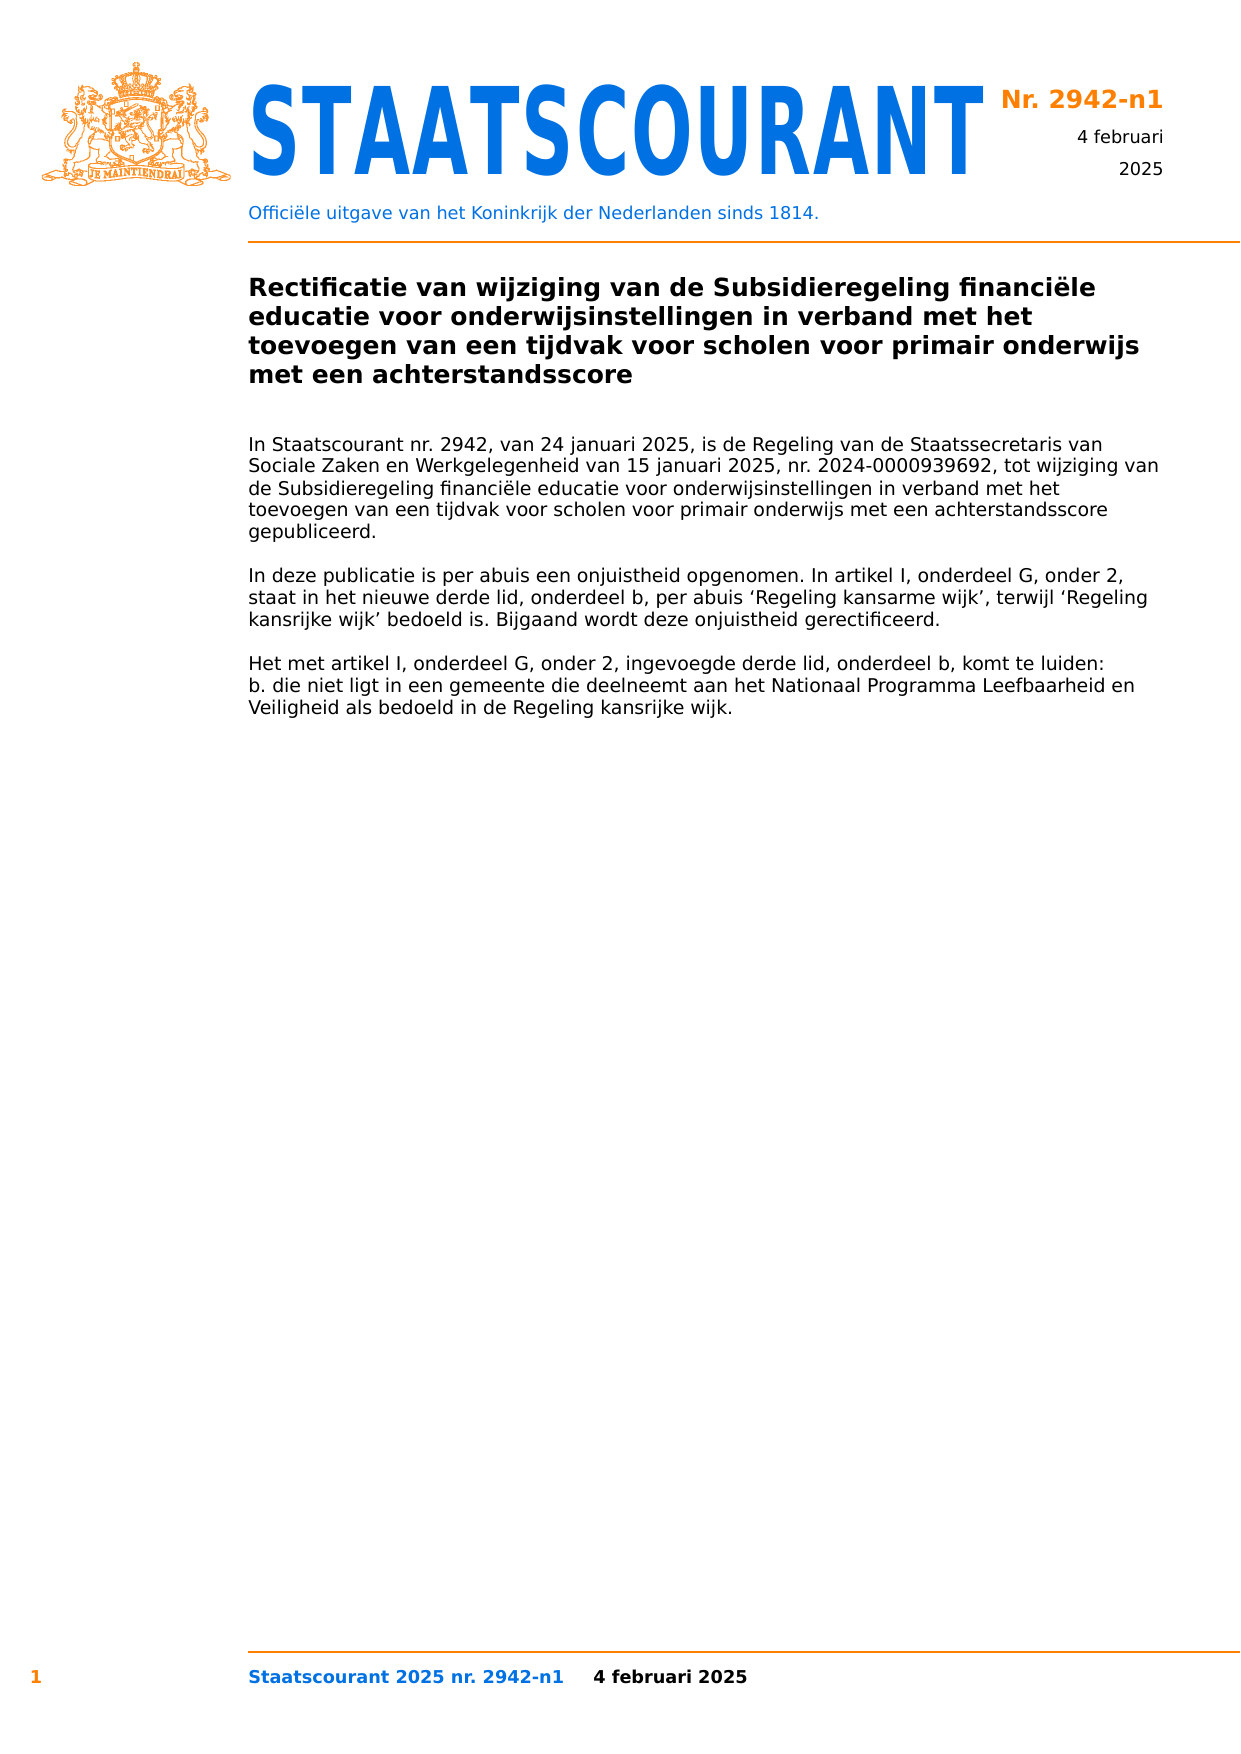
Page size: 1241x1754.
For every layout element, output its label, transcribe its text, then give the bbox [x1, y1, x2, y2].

table_cell 2025 [998, 153, 1240, 203]
table_header STAATSCOURANT [248, 62, 998, 203]
text b. die niet ligt in een gemeente die deelneemt aan het Nationaal Programma Leefbaarheid en Veiligheid als bedoeld in de Regeling kansrijke wijk. [248, 675, 1163, 719]
table_cell 4 februari [998, 121, 1240, 153]
table_header [25, 62, 248, 241]
text In Staatscourant nr. 2942, van 24 januari 2025, is de Regeling van de Staatssecretaris van Sociale Zaken en Werkgelegenheid van 15 januari 2025, nr. 2024-0000939692, tot wijziging van de Subsidieregeling financiële educatie voor onderwijsinstellingen in verband met het toevoegen van een tijdvak voor scholen voor primair onderwijs met een achterstandsscore gepubliceerd. [248, 433, 1163, 543]
subtitle Rectificatie van wijziging van de Subsidieregeling financiële educatie voor onderwijsinstellingen in verband met het toevoegen van een tijdvak voor scholen voor primair onderwijs met een achterstandsscore [248, 273, 1163, 390]
text In deze publicatie is per abuis een onjuistheid opgenomen. In artikel I, onderdeel G, onder 2, staat in het nieuwe derde lid, onderdeel b, per abuis ‘Regeling kansarme wijk’, terwijl ‘Regeling kansrijke wijk’ bedoeld is. Bijgaand wordt deze onjuistheid gerectificeerd. [248, 565, 1163, 631]
text Het met artikel I, onderdeel G, onder 2, ingevoegde derde lid, onderdeel b, komt te luiden: [248, 653, 1163, 675]
table_cell Officiële uitgave van het Koninkrijk der Nederlanden sinds 1814. [248, 203, 1240, 241]
picture [41, 62, 231, 186]
table_header Nr. 2942-n1 [998, 62, 1240, 121]
